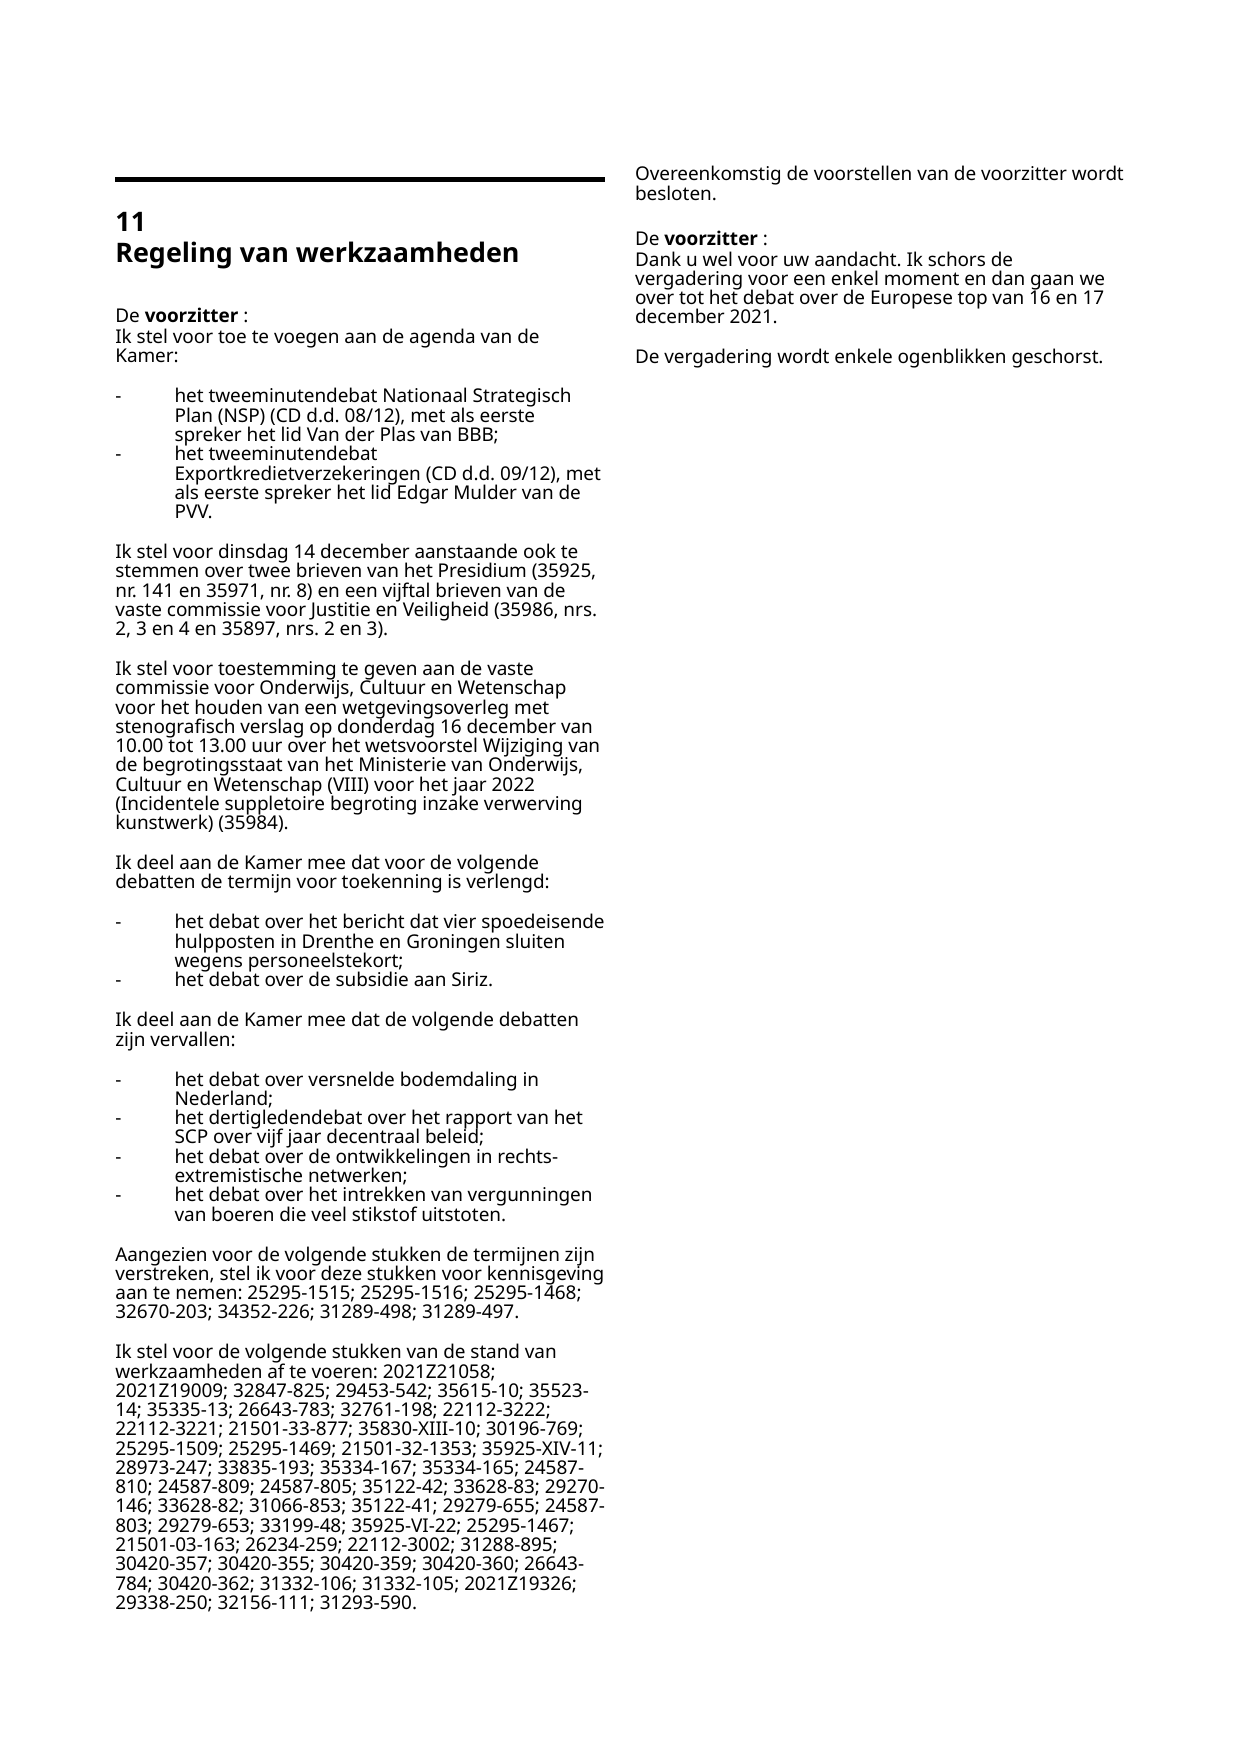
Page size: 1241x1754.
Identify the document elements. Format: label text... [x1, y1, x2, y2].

text Ik stel voor toestemming te geven aan de vaste commissie voor Onderwijs, Cultuur en Wetenschap voor het houden van een wetgevingsoverleg met stenografisch verslag op donderdag 16 december van 10.00 tot 13.00 uur over het wetsvoorstel Wijziging van de begrotingsstaat van het Ministerie van Onderwijs, Cultuur en Wetenschap (VIII) voor het jaar 2022 (Incidentele suppletoire begroting inzake verwerving kunstwerk) (35984). [115, 660, 605, 833]
text 11 [115, 203, 605, 239]
text Ik stel voor dinsdag 14 december aanstaande ook te stemmen over twee brieven van het Presidium (35925, nr. 141 en 35971, nr. 8) en een vijftal brieven van de vaste commissie voor Justitie en Veiligheid (35986, nrs. 2, 3 en 4 en 35897, nrs. 2 en 3). [115, 543, 605, 639]
text Regeling van werkzaamheden [115, 239, 605, 283]
list het debat over versnelde bodemdaling in Nederland; [115, 1071, 605, 1109]
text Dank u wel voor uw aandacht. Ik schors de vergadering voor een enkel moment en dan gaan we over tot het debat over de Europese top van 16 en 17 december 2021. [635, 251, 1125, 328]
list het debat over het bericht dat vier spoedeisende hulpposten in Drenthe en Groningen sluiten wegens personeelstekort; [115, 913, 605, 971]
text Ik deel aan de Kamer mee dat voor de volgende debatten de termijn voor toekenning is verlengd: [115, 854, 605, 893]
text De voorzitter : [115, 302, 605, 328]
text Overeenkomstig de voorstellen van de voorzitter wordt besloten. [635, 165, 1125, 204]
text Aangezien voor de volgende stukken de termijnen zijn verstreken, stel ik voor deze stukken voor kennisgeving aan te nemen: 25295-1515; 25295-1516; 25295-1468; 32670-203; 34352-226; 31289-498; 31289-497. [115, 1246, 605, 1323]
list het tweeminutendebat Nationaal Strategisch Plan (NSP) (CD d.d. 08/12), met als eerste spreker het lid Van der Plas van BBB; [115, 387, 605, 445]
list het tweeminutendebat Exportkredietverzekeringen (CD d.d. 09/12), met als eerste spreker het lid Edgar Mulder van de PVV. [115, 445, 605, 522]
text Ik stel voor toe te voegen aan de agenda van de Kamer: [115, 328, 605, 367]
list het debat over de subsidie aan Siriz. [115, 971, 605, 991]
text De vergadering wordt enkele ogenblikken geschorst. [635, 348, 1125, 368]
text Ik deel aan de Kamer mee dat de volgende debatten zijn vervallen: [115, 1011, 605, 1050]
text Ik stel voor de volgende stukken van de stand van werkzaamheden af te voeren: 2021Z21058; 2021Z19009; 32847-825; 29453-542; 35615-10; 35523-14; 35335-13; 26643-783; 32761-198; 22112-3222; 22112-3221; 21501-33-877; 35830-XIII-10; 30196-769; 25295-1509; 25295-1469; 21501-32-1353; 35925-XIV-11; 28973-247; 33835-193; 35334-167; 35334-165; 24587-810; 24587-809; 24587-805; 35122-42; 33628-83; 29270-146; 33628-82; 31066-853; 35122-41; 29279-655; 24587-803; 29279-653; 33199-48; 35925-VI-22; 25295-1467; 21501-03-163; 26234-259; 22112-3002; 31288-895; 30420-357; 30420-355; 30420-359; 30420-360; 26643-784; 30420-362; 31332-106; 31332-105; 2021Z19326; 29338-250; 32156-111; 31293-590. [115, 1343, 605, 1613]
text De voorzitter : [635, 225, 1125, 251]
list het dertigledendebat over het rapport van het SCP over vijf jaar decentraal beleid; [115, 1109, 605, 1148]
list het debat over het intrekken van vergunningen van boeren die veel stikstof uitstoten. [115, 1186, 605, 1225]
list het debat over de ontwikkelingen in rechts-extremistische netwerken; [115, 1148, 605, 1186]
